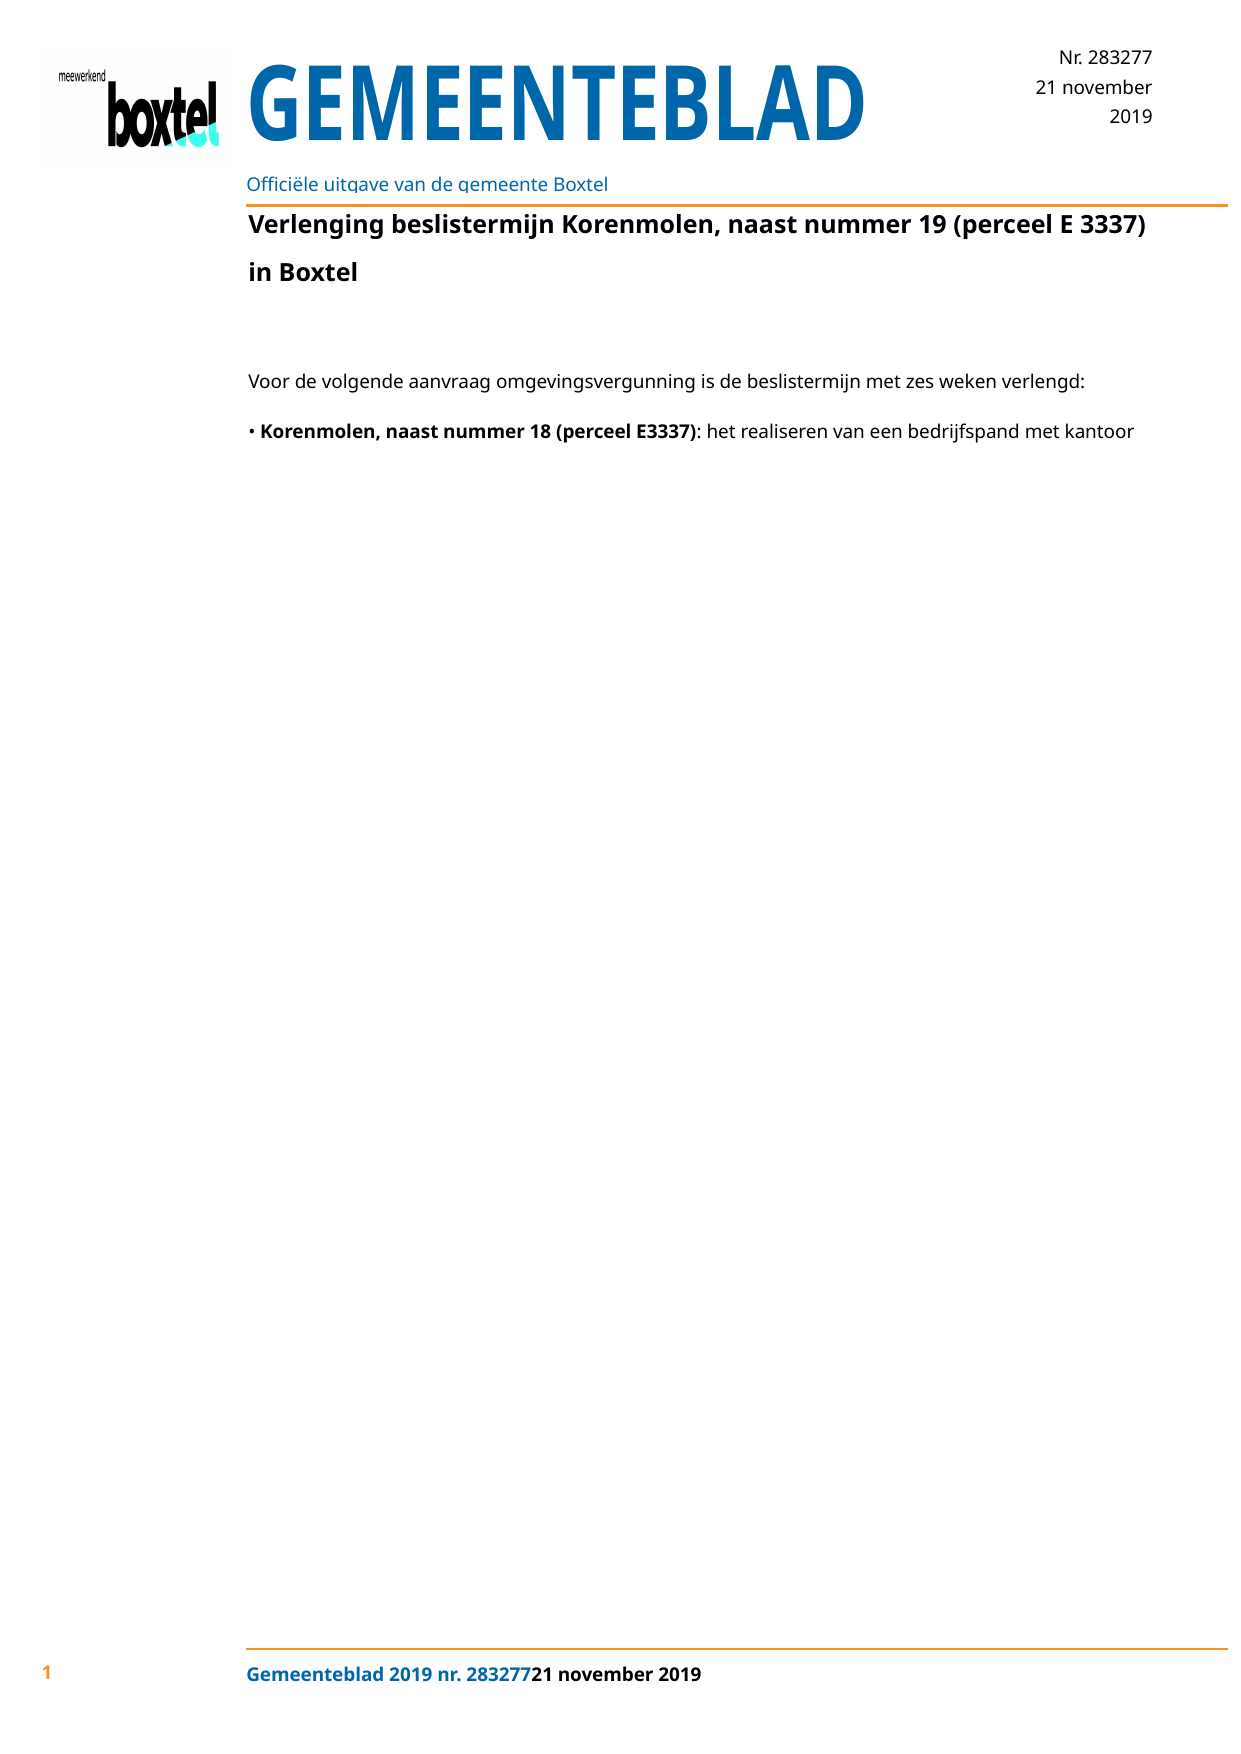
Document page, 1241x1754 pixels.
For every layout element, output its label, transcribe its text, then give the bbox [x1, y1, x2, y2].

text Verlenging beslistermijn Korenmolen, naast nummer 19 (perceel E 3337) in Boxtel [248, 207, 1152, 288]
picture [41, 47, 231, 172]
text Voor de volgende aanvraag omgevingsvergunning is de beslistermijn met zes weken verlengd: [248, 368, 1152, 394]
text • Korenmolen, naast nummer 18 (perceel E3337): het realiseren van een bedrijfspand met kantoor [248, 419, 1152, 444]
